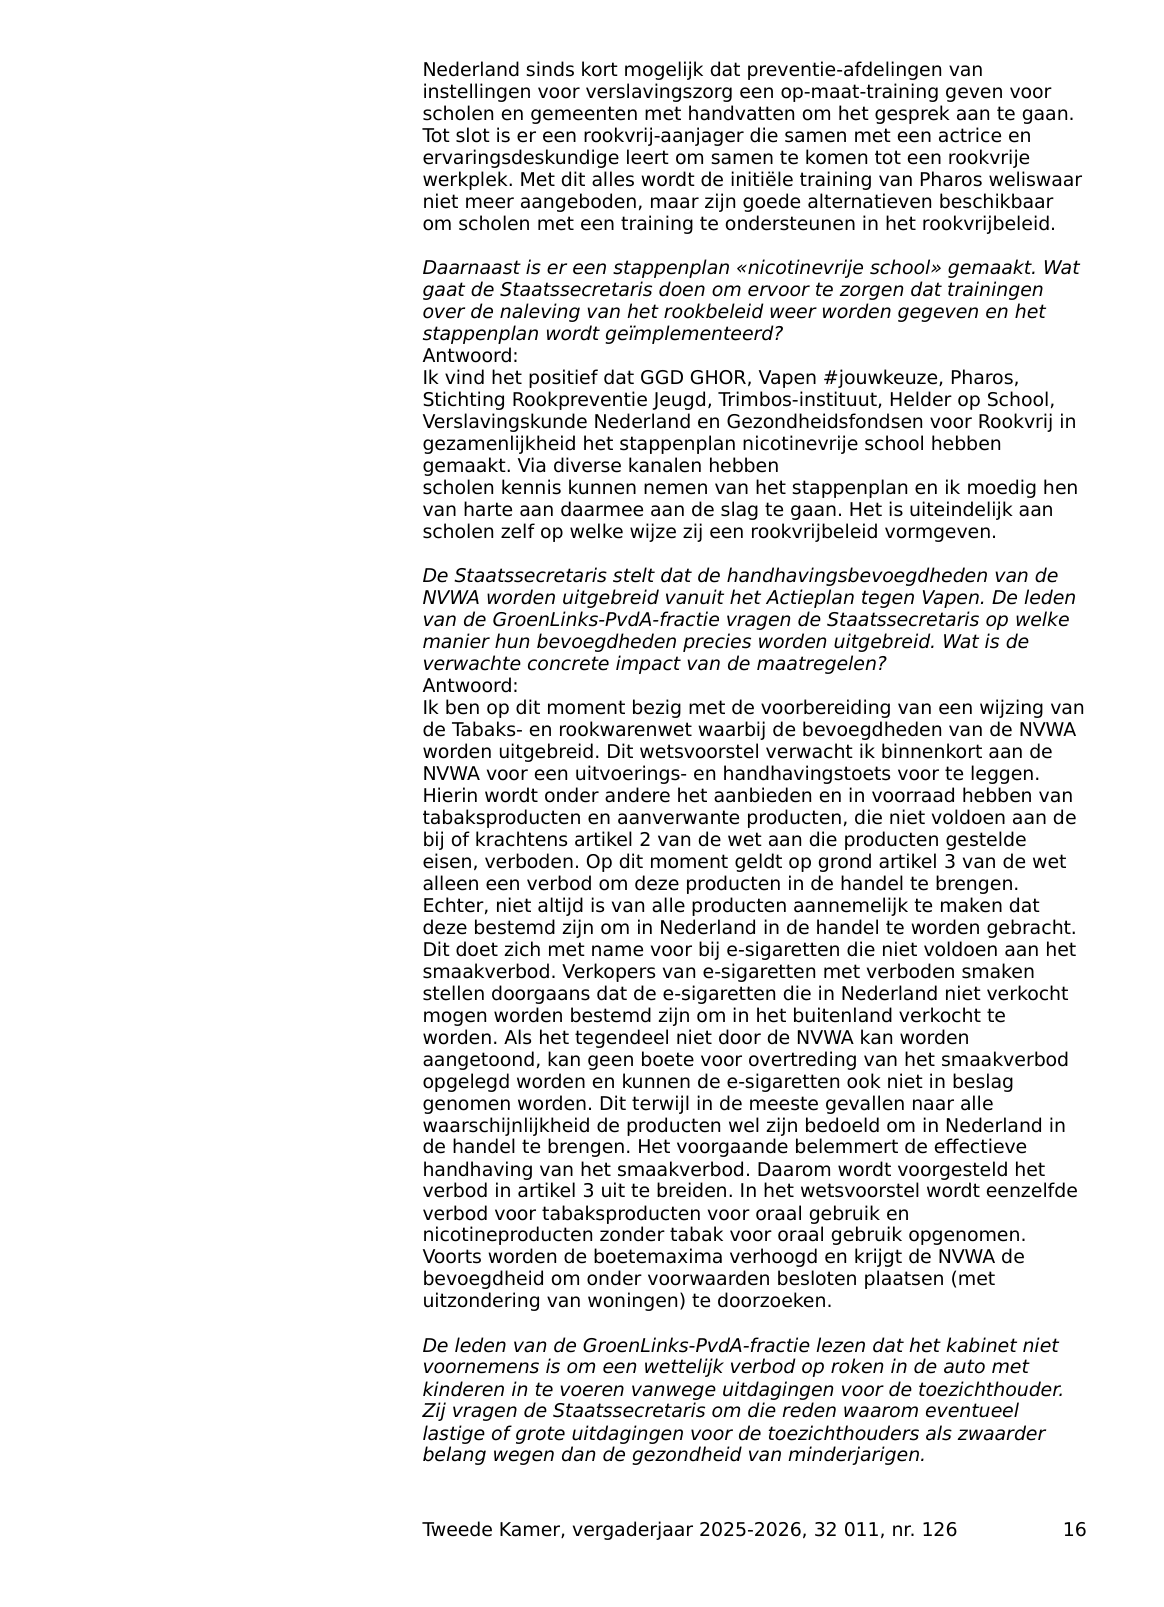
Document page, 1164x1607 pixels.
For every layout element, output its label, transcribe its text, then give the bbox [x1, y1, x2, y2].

text De Staatssecretaris stelt dat de handhavingsbevoegdheden van de NVWA worden uitgebreid vanuit het Actieplan tegen Vapen. De leden van de GroenLinks-PvdA-fractie vragen de Staatssecretaris op welke manier hun bevoegdheden precies worden uitgebreid. Wat is de verwachte concrete impact van de maatregelen? [422, 565, 1087, 675]
text De leden van de GroenLinks-PvdA-fractie lezen dat het kabinet niet voornemens is om een wettelijk verbod op roken in de auto met kinderen in te voeren vanwege uitdagingen voor de toezichthouder. Zij vragen de Staatssecretaris om die reden waarom eventueel lastige of grote uitdagingen voor de toezichthouders als zwaarder belang wegen dan de gezondheid van minderjarigen. [422, 1334, 1087, 1466]
text Antwoord: [422, 675, 1087, 697]
text Nederland sinds kort mogelijk dat preventie-afdelingen van instellingen voor verslavingszorg een op-maat-training geven voor scholen en gemeenten met handvatten om het gesprek aan te gaan. Tot slot is er een rookvrij-aanjager die samen met een actrice en ervaringsdeskundige leert om samen te komen tot een rookvrije werkplek. Met dit alles wordt de initiële training van Pharos weliswaar niet meer aangeboden, maar zijn goede alternatieven beschikbaar om scholen met een training te ondersteunen in het rookvrijbeleid. [422, 59, 1087, 235]
text Daarnaast is er een stappenplan «nicotinevrije school» gemaakt. Wat gaat de Staatssecretaris doen om ervoor te zorgen dat trainingen over de naleving van het rookbeleid weer worden gegeven en het stappenplan wordt geïmplementeerd? [422, 257, 1087, 345]
text Antwoord: [422, 345, 1087, 367]
text Ik vind het positief dat GGD GHOR, Vapen #jouwkeuze, Pharos, Stichting Rookpreventie Jeugd, Trimbos-instituut, Helder op School, Verslavingskunde Nederland en Gezondheidsfondsen voor Rookvrij in gezamenlijkheid het stappenplan nicotinevrije school hebben gemaakt. Via diverse kanalen hebben [422, 367, 1087, 477]
text Ik ben op dit moment bezig met de voorbereiding van een wijzing van de Tabaks- en rookwarenwet waarbij de bevoegdheden van de NVWA worden uitgebreid. Dit wetsvoorstel verwacht ik binnenkort aan de NVWA voor een uitvoerings- en handhavingstoets voor te leggen. Hierin wordt onder andere het aanbieden en in voorraad hebben van tabaksproducten en aanverwante producten, die niet voldoen aan de bij of krachtens artikel 2 van de wet aan die producten gestelde eisen, verboden. Op dit moment geldt op grond artikel 3 van de wet alleen een verbod om deze producten in de handel te brengen. Echter, niet altijd is van alle producten aannemelijk te maken dat deze bestemd zijn om in Nederland in de handel te worden gebracht. Dit doet zich met name voor bij e-sigaretten die niet voldoen aan het smaakverbod. Verkopers van e-sigaretten met verboden smaken stellen doorgaans dat de e-sigaretten die in Nederland niet verkocht mogen worden bestemd zijn om in het buitenland verkocht te worden. Als het tegendeel niet door de NVWA kan worden aangetoond, kan geen boete voor overtreding van het smaakverbod opgelegd worden en kunnen de e-sigaretten ook niet in beslag genomen worden. Dit terwijl in de meeste gevallen naar alle waarschijnlijkheid de producten wel zijn bedoeld om in Nederland in de handel te brengen. Het voorgaande belemmert de effectieve handhaving van het smaakverbod. Daarom wordt voorgesteld het verbod in artikel 3 uit te breiden. In het wetsvoorstel wordt eenzelfde verbod voor tabaksproducten voor oraal gebruik en nicotineproducten zonder tabak voor oraal gebruik opgenomen. Voorts worden de boetemaxima verhoogd en krijgt de NVWA de bevoegdheid om onder voorwaarden besloten plaatsen (met uitzondering van woningen) te doorzoeken. [422, 697, 1087, 1312]
text scholen kennis kunnen nemen van het stappenplan en ik moedig hen van harte aan daarmee aan de slag te gaan. Het is uiteindelijk aan scholen zelf op welke wijze zij een rookvrijbeleid vormgeven. [422, 477, 1087, 543]
